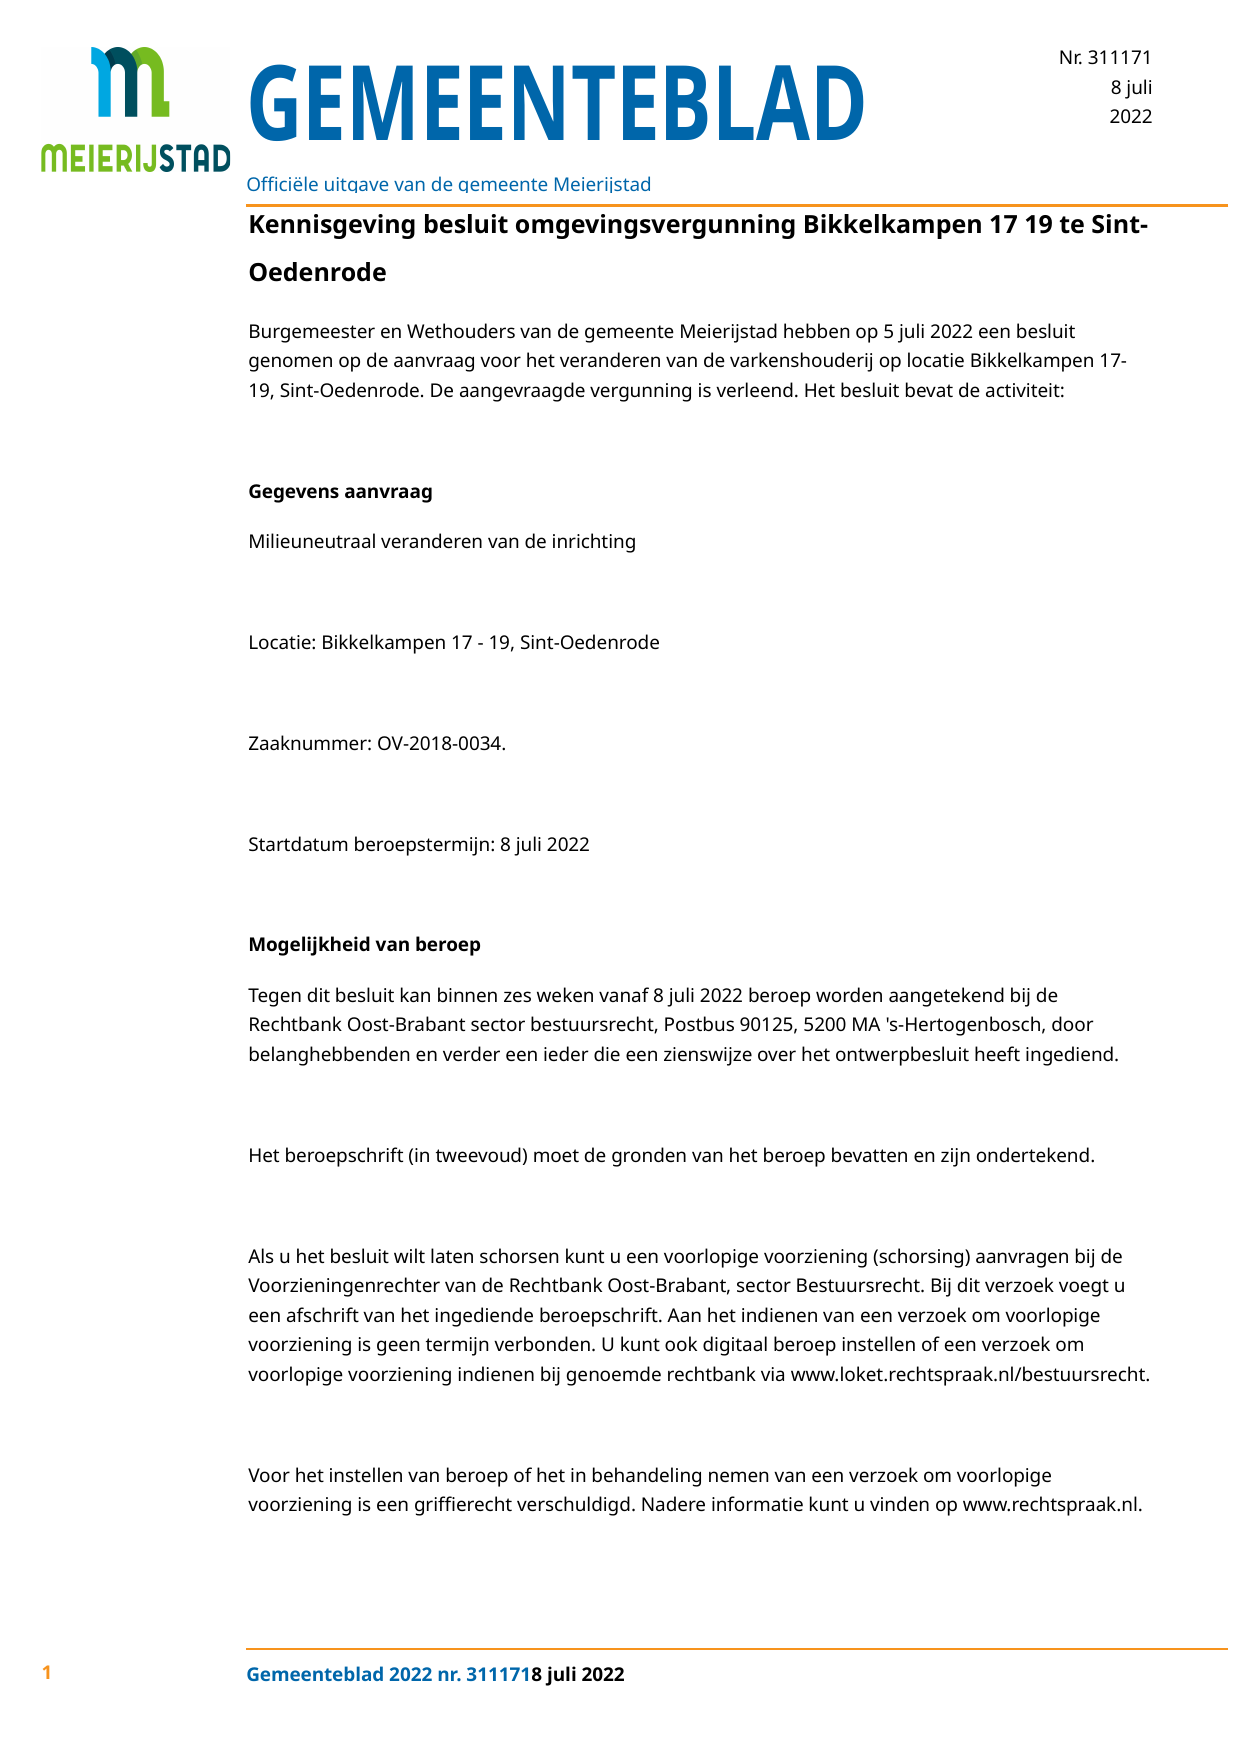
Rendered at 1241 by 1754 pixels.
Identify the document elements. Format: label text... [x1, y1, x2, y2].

text Het beroepschrift (in tweevoud) moet de gronden van het beroep bevatten en zijn ondertekend. [248, 1142, 1152, 1168]
text Locatie: Bikkelkampen 17 - 19, Sint-Oedenrode [248, 629, 1152, 655]
text Kennisgeving besluit omgevingsvergunning Bikkelkampen 17 19 te Sint-Oedenrode [248, 207, 1152, 288]
picture [41, 47, 231, 172]
text Burgemeester en Wethouders van de gemeente Meierijstad hebben op 5 juli 2022 een besluit genomen op de aanvraag voor het veranderen van de varkenshouderij op locatie Bikkelkampen 17-19, Sint-Oedenrode. De aangevraagde vergunning is verleend. Het besluit bevat de activiteit: [248, 318, 1152, 403]
text Als u het besluit wilt laten schorsen kunt u een voorlopige voorziening (schorsing) aanvragen bij de Voorzieningenrechter van de Rechtbank Oost-Brabant, sector Bestuursrecht. Bij dit verzoek voegt u een afschrift van het ingediende beroepschrift. Aan het indienen van een verzoek om voorlopige voorziening is geen termijn verbonden. U kunt ook digitaal beroep instellen of een verzoek om voorlopige voorziening indienen bij genoemde rechtbank via www.loket.rechtspraak.nl/bestuursrecht. [248, 1243, 1152, 1387]
text Tegen dit besluit kan binnen zes weken vanaf 8 juli 2022 beroep worden aangetekend bij de Rechtbank Oost-Brabant sector bestuursrecht, Postbus 90125, 5200 MA 's-Hertogenbosch, door belanghebbenden en verder een ieder die een zienswijze over het ontwerpbesluit heeft ingediend. [248, 982, 1152, 1067]
text Gegevens aanvraag [248, 478, 1152, 504]
text Startdatum beroepstermijn: 8 juli 2022 [248, 831, 1152, 857]
text Mogelijkheid van beroep [248, 932, 1152, 957]
text Zaaknummer: OV-2018-0034. [248, 730, 1152, 756]
text Voor het instellen van beroep of het in behandeling nemen van een verzoek om voorlopige voorziening is een griffierecht verschuldigd. Nadere informatie kunt u vinden op www.rechtspraak.nl. [248, 1462, 1152, 1517]
text Milieuneutraal veranderen van de inrichting [248, 528, 1152, 554]
